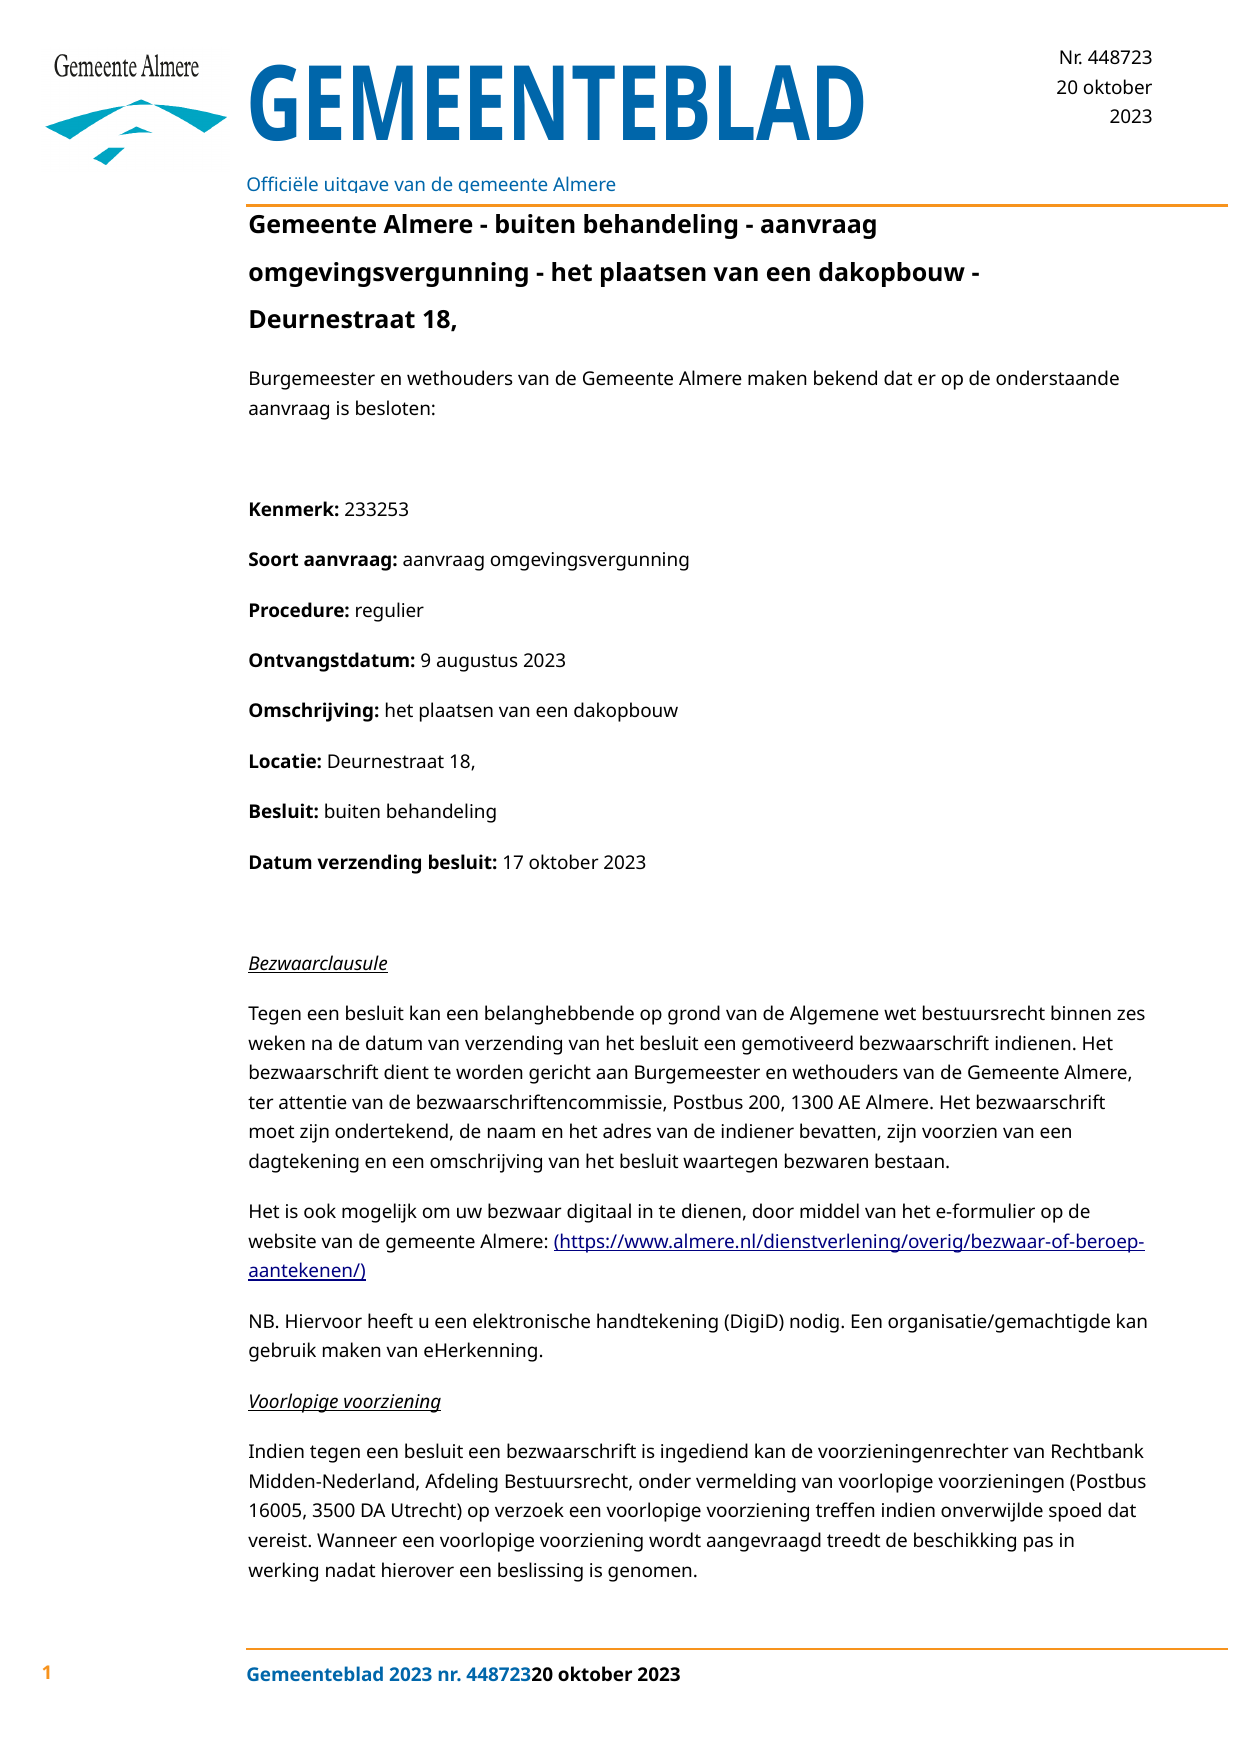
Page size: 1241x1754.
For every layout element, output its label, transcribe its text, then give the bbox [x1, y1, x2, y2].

text Bezwaarclausule [248, 950, 1152, 975]
text NB. Hiervoor heeft u een elektronische handtekening (DigiD) nodig. Een organisatie/gemachtigde kan gebruik maken van eHerkenning. [248, 1308, 1152, 1363]
text Soort aanvraag: aanvraag omgevingsvergunning [248, 546, 1152, 572]
text Ontvangstdatum: 9 augustus 2023 [248, 647, 1152, 673]
text Kenmerk: 233253 [248, 496, 1152, 522]
picture [41, 47, 231, 172]
text Locatie: Deurnestraat 18, [248, 748, 1152, 774]
text Indien tegen een besluit een bezwaarschrift is ingediend kan de voorzieningenrechter van Rechtbank Midden-Nederland, Afdeling Bestuursrecht, onder vermelding van voorlopige voorzieningen (Postbus 16005, 3500 DA Utrecht) op verzoek een voorlopige voorziening treffen indien onverwijlde spoed dat vereist. Wanneer een voorlopige voorziening wordt aangevraagd treedt de beschikking pas in werking nadat hierover een beslissing is genomen. [248, 1438, 1152, 1582]
text Burgemeester en wethouders van de Gemeente Almere maken bekend dat er op de onderstaande aanvraag is besloten: [248, 366, 1152, 421]
text Besluit: buiten behandeling [248, 798, 1152, 824]
text Gemeente Almere - buiten behandeling - aanvraag omgevingsvergunning - het plaatsen van een dakopbouw - Deurnestraat 18, [248, 207, 1152, 336]
text Tegen een besluit kan een belanghebbende op grond van de Algemene wet bestuursrecht binnen zes weken na de datum van verzending van het besluit een gemotiveerd bezwaarschrift indienen. Het bezwaarschrift dient te worden gericht aan Burgemeester en wethouders van de Gemeente Almere, ter attentie van de bezwaarschriftencommissie, Postbus 200, 1300 AE Almere. Het bezwaarschrift moet zijn ondertekend, de naam en het adres van de indiener bevatten, zijn voorzien van een dagtekening en een omschrijving van het besluit waartegen bezwaren bestaan. [248, 1000, 1152, 1174]
text Procedure: regulier [248, 597, 1152, 622]
text Omschrijving: het plaatsen van een dakopbouw [248, 698, 1152, 723]
text Voorlopige voorziening [248, 1388, 1152, 1414]
text Het is ook mogelijk om uw bezwaar digitaal in te dienen, door middel van het e-formulier op de website van de gemeente Almere: (https://www.almere.nl/dienstverlening/overig/bezwaar-of-beroep-aantekenen/) [248, 1198, 1152, 1283]
text Datum verzending besluit: 17 oktober 2023 [248, 849, 1152, 874]
